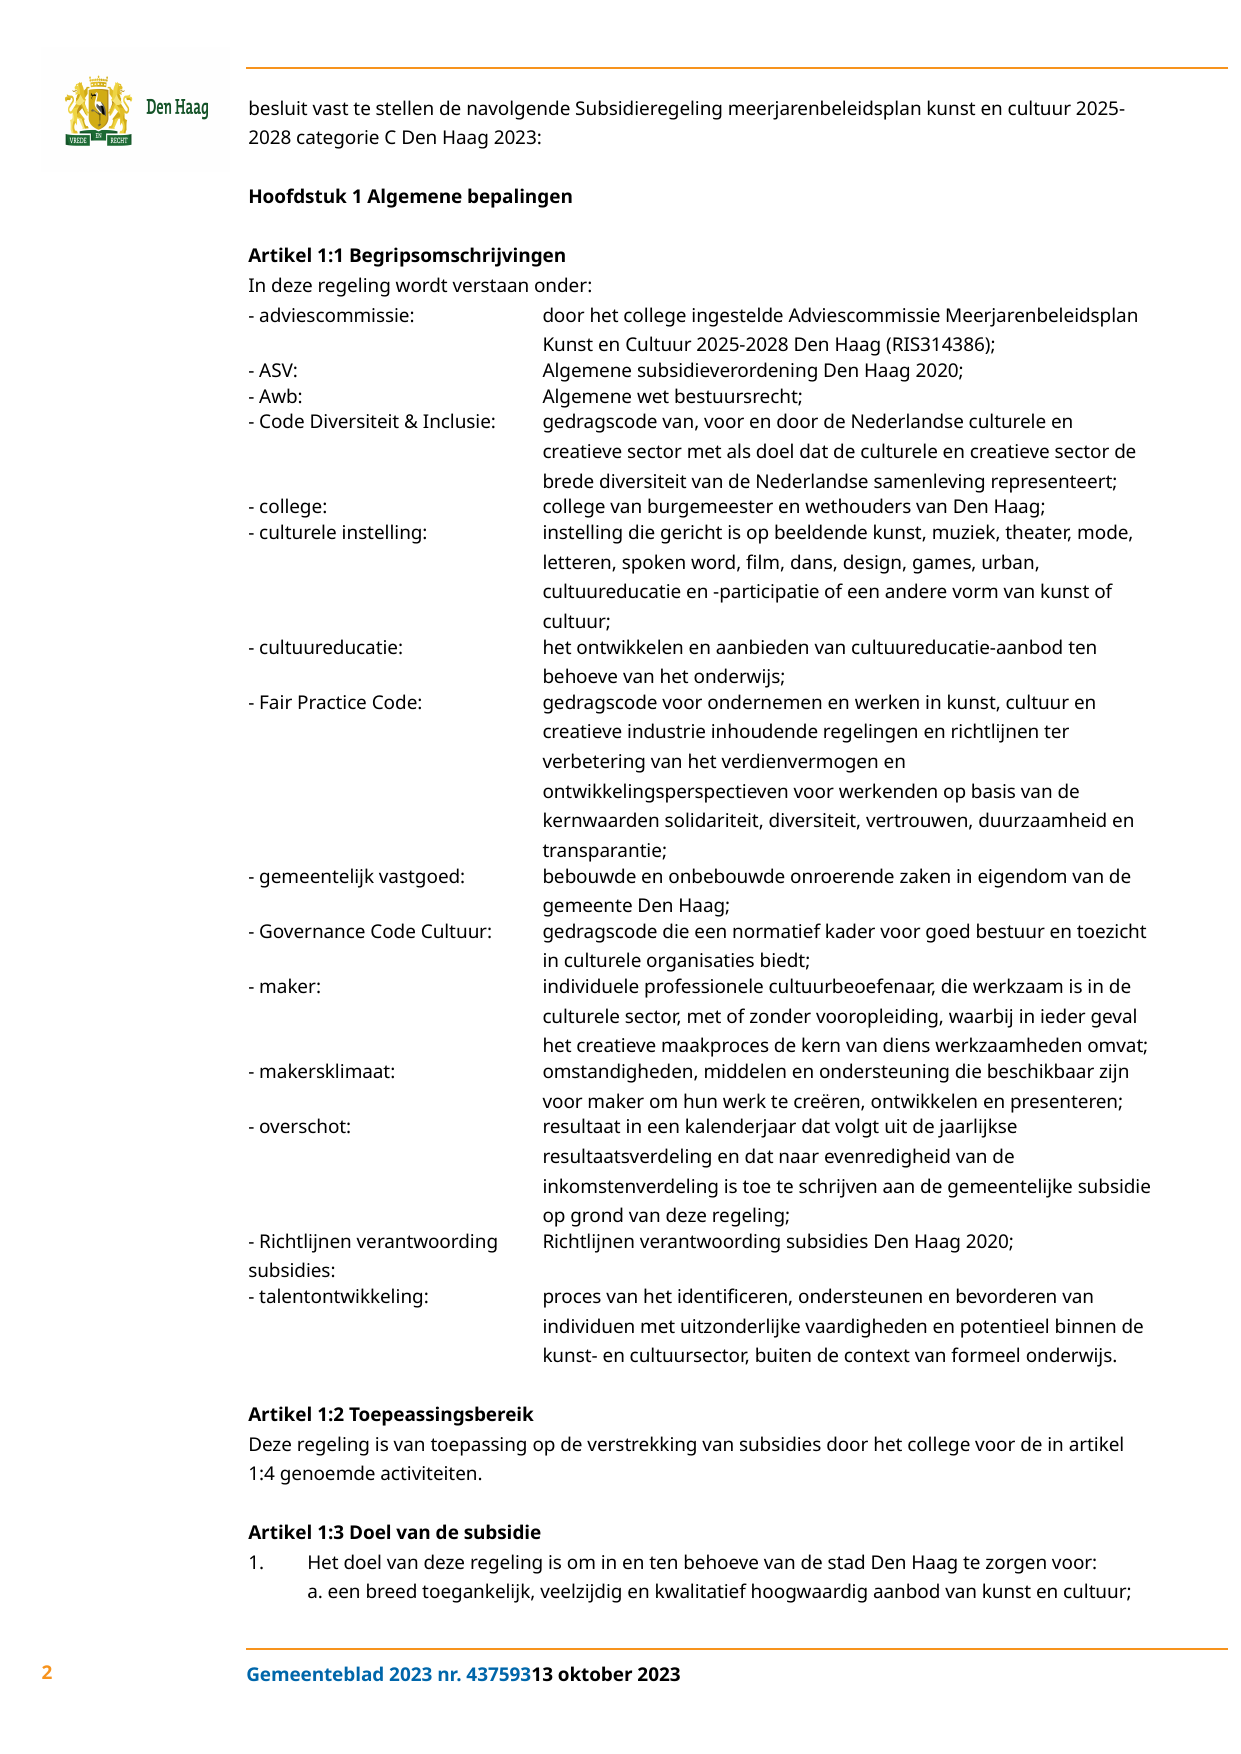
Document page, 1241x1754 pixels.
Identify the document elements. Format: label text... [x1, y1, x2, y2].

text In deze regeling wordt verstaan onder: [248, 272, 1152, 298]
table_cell - ASV: [248, 357, 542, 383]
table_cell - Awb: [248, 383, 542, 409]
table_cell - overschot: [248, 1114, 542, 1228]
table_cell - Code Diversiteit & Inclusie: [248, 409, 542, 494]
text Artikel 1:3 Doel van de subsidie [248, 1519, 1152, 1545]
picture [41, 47, 231, 172]
table_cell bebouwde en onbebouwde onroerende zaken in eigendom van de gemeente Den Haag; [542, 863, 1152, 918]
text Deze regeling is van toepassing op de verstrekking van subsidies door het college voor de in artikel 1:4 genoemde activiteiten. [248, 1431, 1152, 1486]
table_cell - maker: [248, 974, 542, 1058]
table_header door het college ingestelde Adviescommissie Meerjarenbeleidsplan Kunst en Cultuur 2025-2028 Den Haag (RIS314386); [542, 302, 1152, 357]
table_cell gedragscode van, voor en door de Nederlandse culturele en creatieve sector met als doel dat de culturele en creatieve sector de brede diversiteit van de Nederlandse samenleving representeert; [542, 409, 1152, 494]
table_cell college van burgemeester en wethouders van Den Haag; [542, 494, 1152, 519]
table_cell - talentontwikkeling: [248, 1284, 542, 1368]
text Artikel 1:2 Toepeassingsbereik [248, 1401, 1152, 1427]
table_cell - makersklimaat: [248, 1058, 542, 1114]
table_cell - gemeentelijk vastgoed: [248, 863, 542, 918]
text besluit vast te stellen de navolgende Subsidieregeling meerjarenbeleidsplan kunst en cultuur 2025-2028 categorie C Den Haag 2023: [248, 95, 1152, 150]
table_cell - Richtlijnen verantwoording subsidies: [248, 1228, 542, 1283]
table_cell - college: [248, 494, 542, 519]
table_cell - cultuureducatie: [248, 634, 542, 689]
table_cell resultaat in een kalenderjaar dat volgt uit de jaarlijkse resultaatsverdeling en dat naar evenredigheid van de inkomstenverdeling is toe te schrijven aan de gemeentelijke subsidie op grond van deze regeling; [542, 1114, 1152, 1228]
table_cell instelling die gericht is op beeldende kunst, muziek, theater, mode, letteren, spoken word, film, dans, design, games, urban, cultuureducatie en -participatie of een andere vorm van kunst of cultuur; [542, 519, 1152, 634]
table_cell Algemene wet bestuursrecht; [542, 383, 1152, 409]
table_cell - Governance Code Cultuur: [248, 918, 542, 973]
table_cell omstandigheden, middelen en ondersteuning die beschikbaar zijn voor maker om hun werk te creëren, ontwikkelen en presenteren; [542, 1058, 1152, 1114]
table_cell - Fair Practice Code: [248, 689, 542, 863]
table_cell proces van het identificeren, ondersteunen en bevorderen van individuen met uitzonderlijke vaardigheden en potentieel binnen de kunst- en cultuursector, buiten de context van formeel onderwijs. [542, 1284, 1152, 1368]
list a. een breed toegankelijk, veelzijdig en kwalitatief hoogwaardig aanbod van kunst en cultuur; [248, 1579, 1152, 1604]
table_cell individuele professionele cultuurbeoefenaar, die werkzaam is in de culturele sector, met of zonder vooropleiding, waarbij in ieder geval het creatieve maakproces de kern van diens werkzaamheden omvat; [542, 974, 1152, 1058]
table_header - adviescommissie: [248, 302, 542, 357]
text Artikel 1:1 Begripsomschrijvingen [248, 243, 1152, 268]
table_cell Algemene subsidieverordening Den Haag 2020; [542, 357, 1152, 383]
list Het doel van deze regeling is om in en ten behoeve van de stad Den Haag te zorgen voor: [248, 1549, 1152, 1575]
table_cell Richtlijnen verantwoording subsidies Den Haag 2020; [542, 1228, 1152, 1283]
table_cell het ontwikkelen en aanbieden van cultuureducatie-aanbod ten behoeve van het onderwijs; [542, 634, 1152, 689]
table_cell gedragscode die een normatief kader voor goed bestuur en toezicht in culturele organisaties biedt; [542, 918, 1152, 973]
text Hoofdstuk 1 Algemene bepalingen [248, 183, 1152, 209]
table_cell gedragscode voor ondernemen en werken in kunst, cultuur en creatieve industrie inhoudende regelingen en richtlijnen ter verbetering van het verdienvermogen en ontwikkelingsperspectieven voor werkenden op basis van de kernwaarden solidariteit, diversiteit, vertrouwen, duurzaamheid en transparantie; [542, 689, 1152, 863]
table_cell - culturele instelling: [248, 519, 542, 634]
